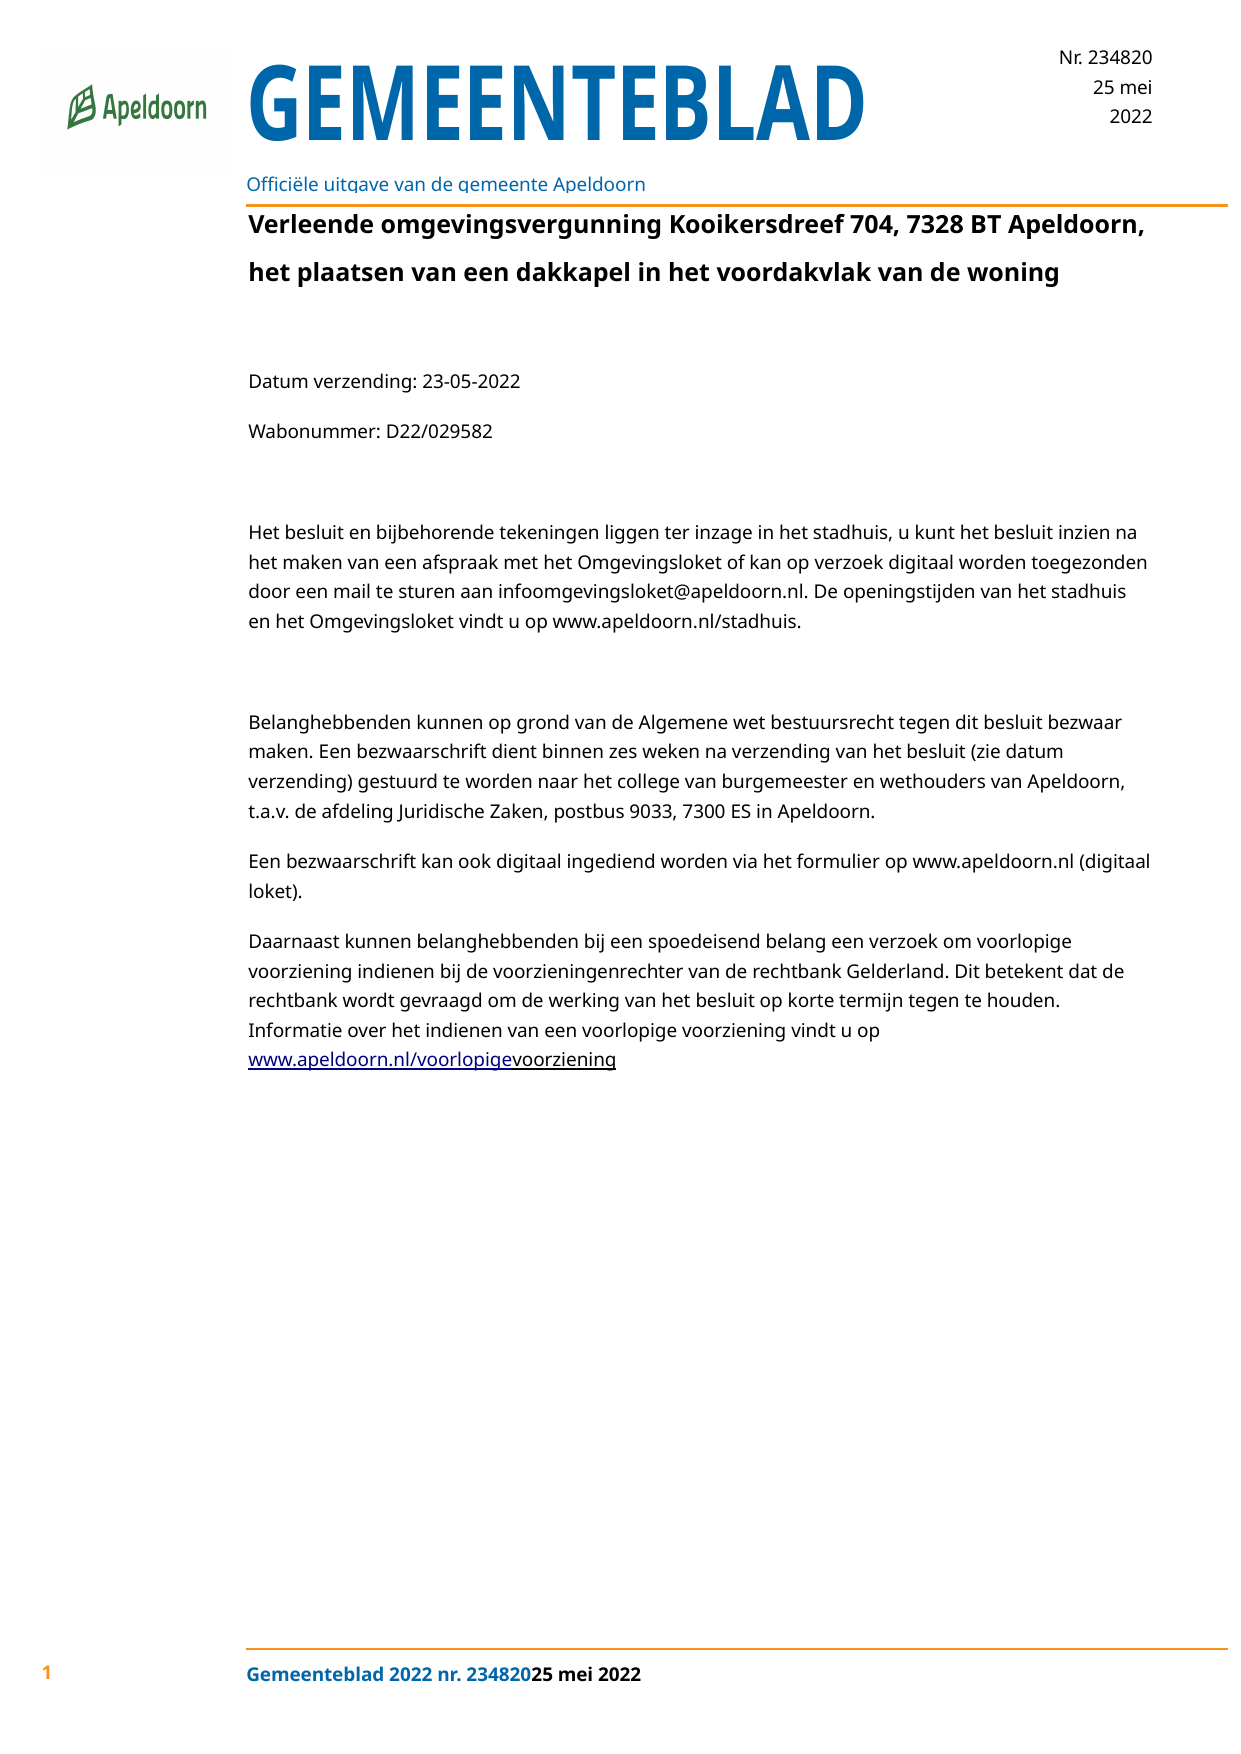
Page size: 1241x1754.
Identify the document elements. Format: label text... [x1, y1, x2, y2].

text Een bezwaarschrift kan ook digitaal ingediend worden via het formulier op www.apeldoorn.nl (digitaal loket). [248, 848, 1152, 904]
text Daarnaast kunnen belanghebbenden bij een spoedeisend belang een verzoek om voorlopige voorziening indienen bij de voorzieningenrechter van de rechtbank Gelderland. Dit betekent dat de rechtbank wordt gevraagd om de werking van het besluit op korte termijn tegen te houden. Informatie over het indienen van een voorlopige voorziening vindt u op www.apeldoorn.nl/voorlopigevoorziening [248, 928, 1152, 1072]
text Belanghebbenden kunnen op grond van de Algemene wet bestuursrecht tegen dit besluit bezwaar maken. Een bezwaarschrift dient binnen zes weken na verzending van het besluit (zie datum verzending) gestuurd te worden naar het college van burgemeester en wethouders van Apeldoorn, t.a.v. de afdeling Juridische Zaken, postbus 9033, 7300 ES in Apeldoorn. [248, 709, 1152, 824]
text Wabonummer: D22/029582 [248, 419, 1152, 444]
text Datum verzending: 23-05-2022 [248, 368, 1152, 394]
picture [41, 47, 231, 172]
text Verleende omgevingsvergunning Kooikersdreef 704, 7328 BT Apeldoorn, het plaatsen van een dakkapel in het voordakvlak van de woning [248, 207, 1152, 288]
text Het besluit en bijbehorende tekeningen liggen ter inzage in het stadhuis, u kunt het besluit inzien na het maken van een afspraak met het Omgevingsloket of kan op verzoek digitaal worden toegezonden door een mail te sturen aan infoomgevingsloket@apeldoorn.nl. De openingstijden van het stadhuis en het Omgevingsloket vindt u op www.apeldoorn.nl/stadhuis. [248, 519, 1152, 634]
